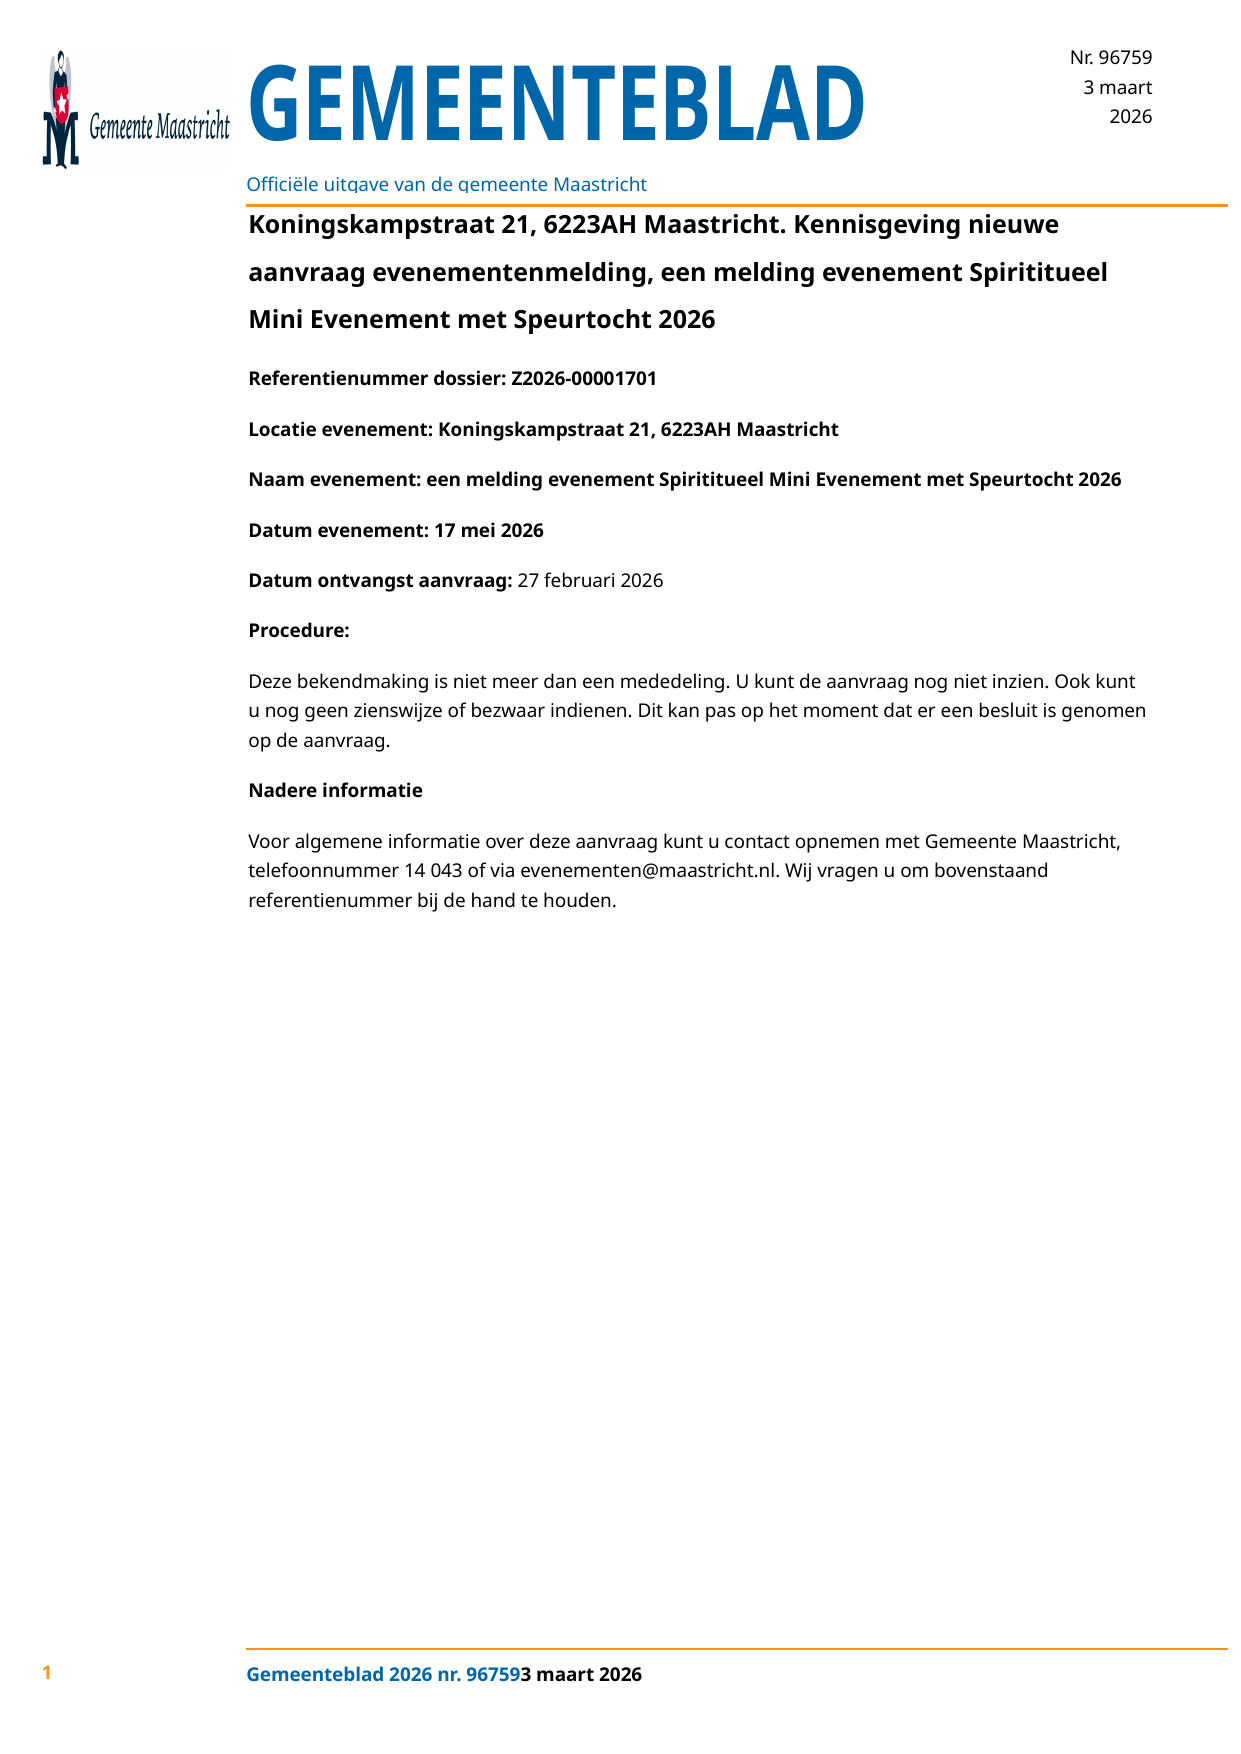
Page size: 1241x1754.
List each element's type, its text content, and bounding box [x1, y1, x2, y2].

picture [41, 47, 231, 172]
text Nadere informatie [248, 778, 1152, 803]
text Procedure: [248, 618, 1152, 643]
text Koningskampstraat 21, 6223AH Maastricht. Kennisgeving nieuwe aanvraag evenementenmelding, een melding evenement Spirititueel Mini Evenement met Speurtocht 2026 [248, 207, 1152, 336]
text Naam evenement: een melding evenement Spirititueel Mini Evenement met Speurtocht 2026 [248, 466, 1152, 492]
text Referentienummer dossier: Z2026-00001701 [248, 366, 1152, 391]
text Deze bekendmaking is niet meer dan een mededeling. U kunt de aanvraag nog niet inzien. Ook kunt u nog geen zienswijze of bezwaar indienen. Dit kan pas op het moment dat er een besluit is genomen op de aanvraag. [248, 668, 1152, 753]
text Datum evenement: 17 mei 2026 [248, 517, 1152, 542]
text Datum ontvangst aanvraag: 27 februari 2026 [248, 567, 1152, 593]
text Voor algemene informatie over deze aanvraag kunt u contact opnemen met Gemeente Maastricht, telefoonnummer 14 043 of via evenementen@maastricht.nl. Wij vragen u om bovenstaand referentienummer bij de hand te houden. [248, 828, 1152, 913]
text Locatie evenement: Koningskampstraat 21, 6223AH Maastricht [248, 416, 1152, 442]
